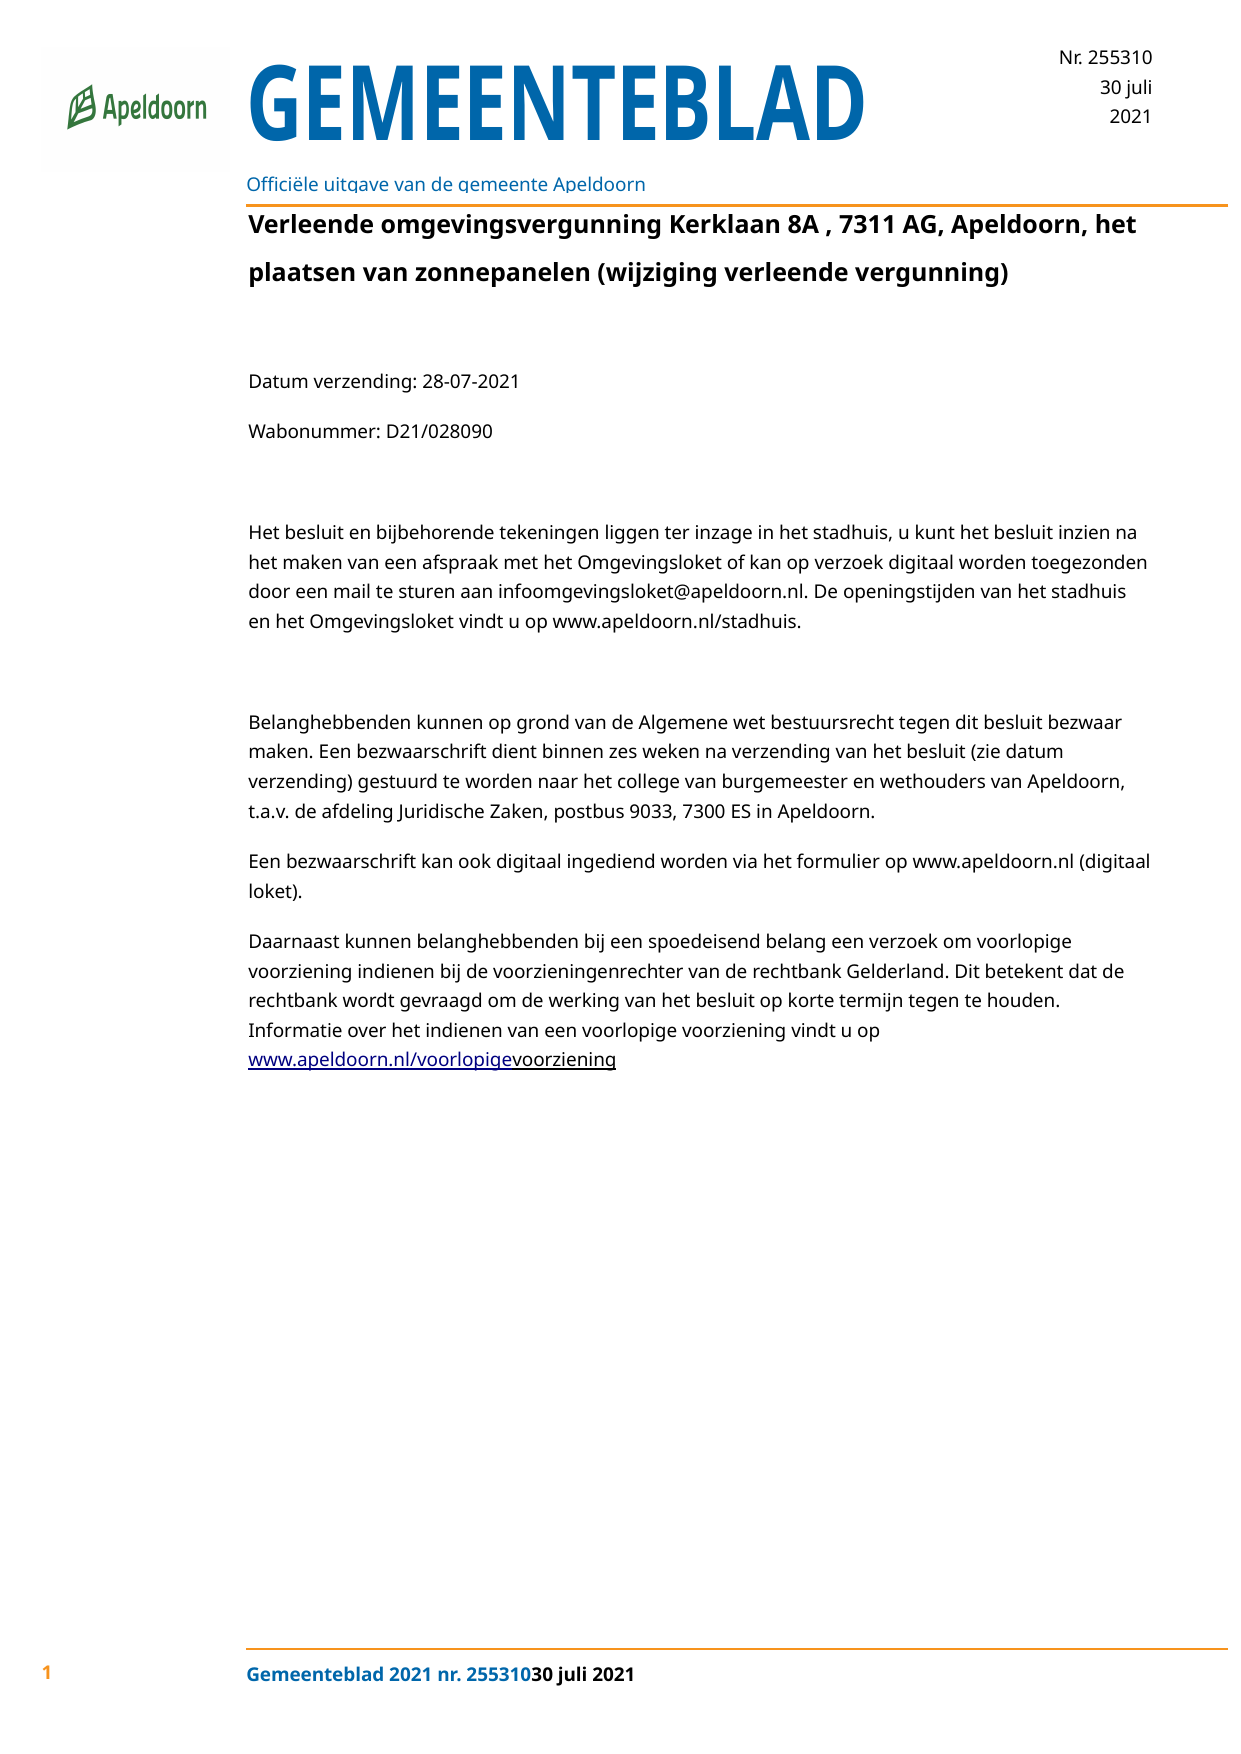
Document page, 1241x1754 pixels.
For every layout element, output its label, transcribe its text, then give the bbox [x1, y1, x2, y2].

text Wabonummer: D21/028090 [248, 419, 1152, 444]
text Belanghebbenden kunnen op grond van de Algemene wet bestuursrecht tegen dit besluit bezwaar maken. Een bezwaarschrift dient binnen zes weken na verzending van het besluit (zie datum verzending) gestuurd te worden naar het college van burgemeester en wethouders van Apeldoorn, t.a.v. de afdeling Juridische Zaken, postbus 9033, 7300 ES in Apeldoorn. [248, 709, 1152, 824]
text Verleende omgevingsvergunning Kerklaan 8A , 7311 AG, Apeldoorn, het plaatsen van zonnepanelen (wijziging verleende vergunning) [248, 207, 1152, 288]
picture [41, 47, 231, 172]
text Datum verzending: 28-07-2021 [248, 368, 1152, 394]
text Een bezwaarschrift kan ook digitaal ingediend worden via het formulier op www.apeldoorn.nl (digitaal loket). [248, 848, 1152, 904]
text Het besluit en bijbehorende tekeningen liggen ter inzage in het stadhuis, u kunt het besluit inzien na het maken van een afspraak met het Omgevingsloket of kan op verzoek digitaal worden toegezonden door een mail te sturen aan infoomgevingsloket@apeldoorn.nl. De openingstijden van het stadhuis en het Omgevingsloket vindt u op www.apeldoorn.nl/stadhuis. [248, 519, 1152, 634]
text Daarnaast kunnen belanghebbenden bij een spoedeisend belang een verzoek om voorlopige voorziening indienen bij de voorzieningenrechter van de rechtbank Gelderland. Dit betekent dat de rechtbank wordt gevraagd om de werking van het besluit op korte termijn tegen te houden. Informatie over het indienen van een voorlopige voorziening vindt u op www.apeldoorn.nl/voorlopigevoorziening [248, 928, 1152, 1072]
